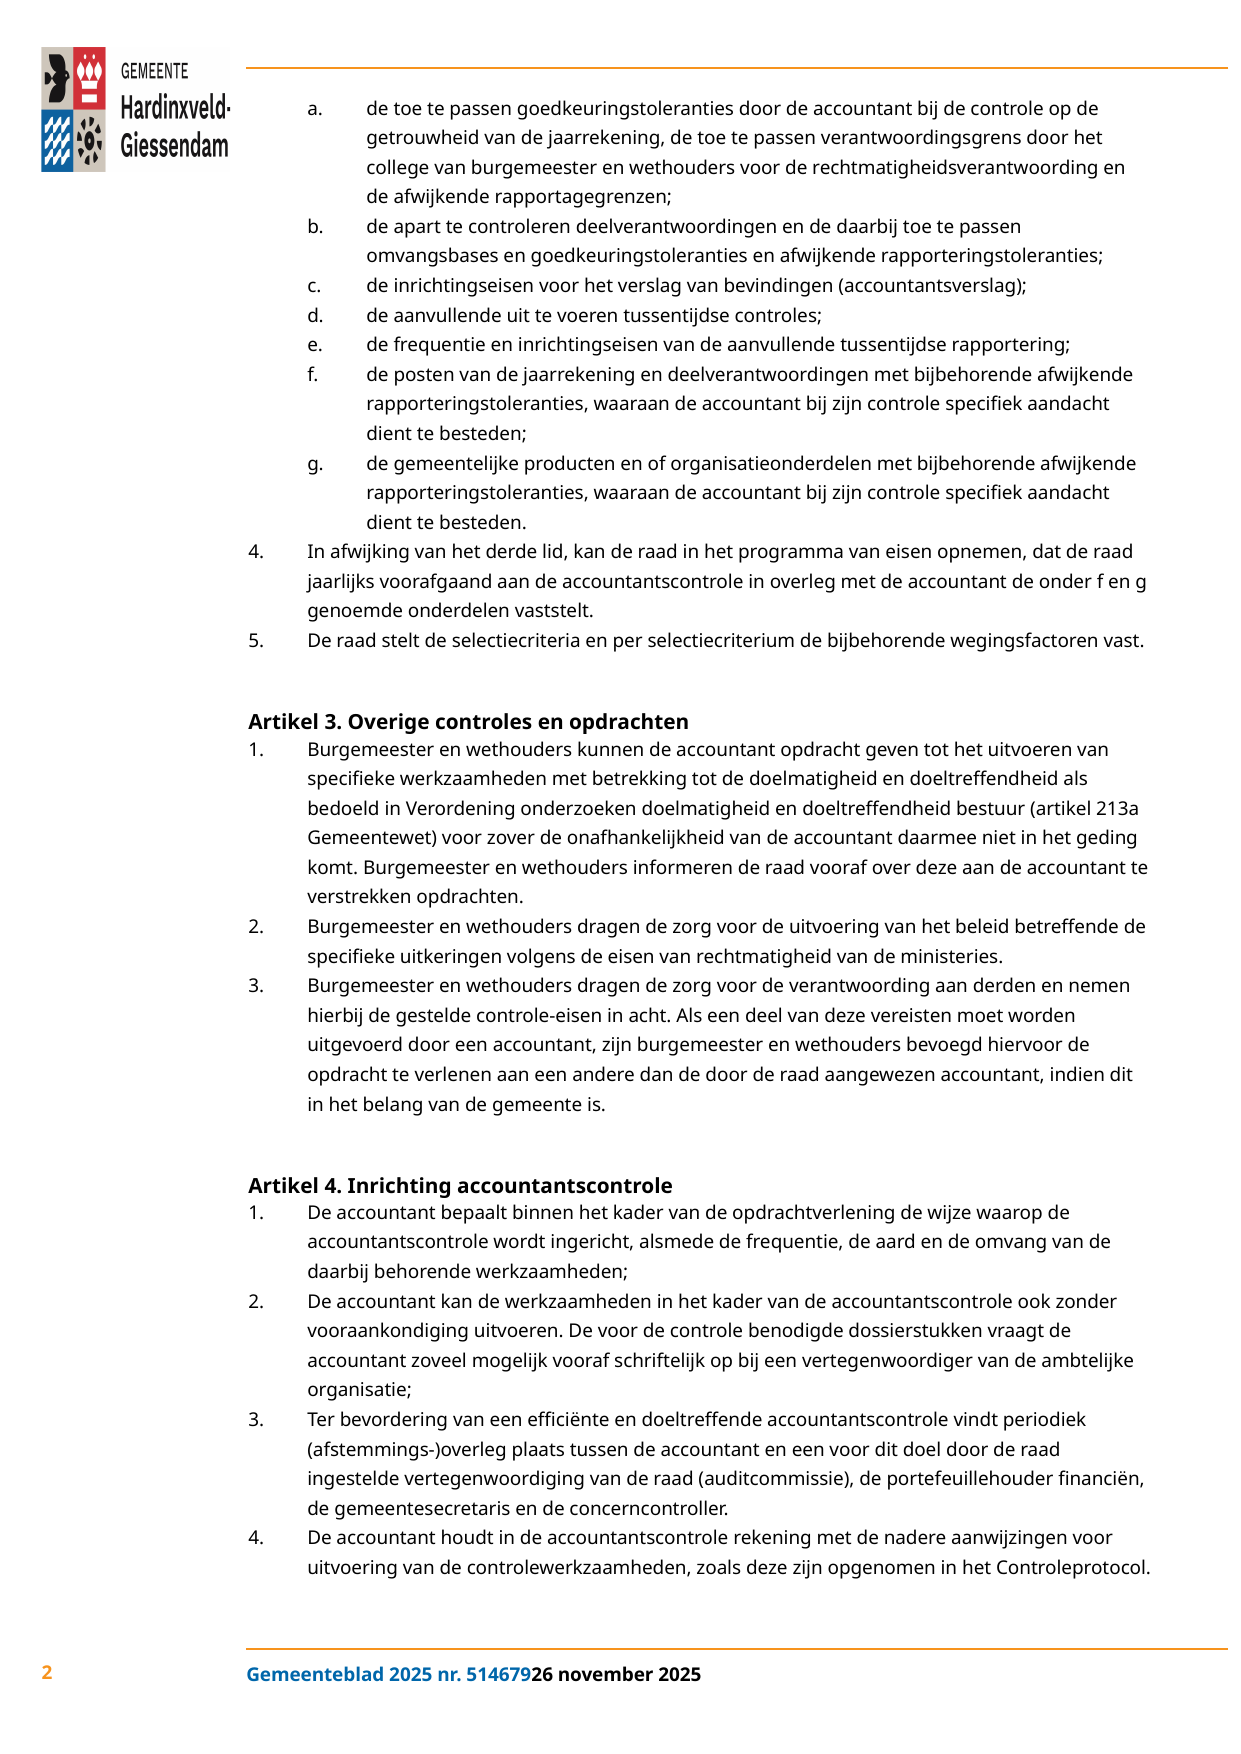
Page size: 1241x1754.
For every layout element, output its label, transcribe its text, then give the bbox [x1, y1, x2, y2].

list Burgemeester en wethouders dragen de zorg voor de uitvoering van het beleid betreffende de specifieke uitkeringen volgens de eisen van rechtmatigheid van de ministeries. [248, 913, 1152, 968]
list de inrichtingseisen voor het verslag van bevindingen (accountantsverslag); [307, 272, 1152, 298]
list de gemeentelijke producten en of organisatieonderdelen met bijbehorende afwijkende rapporteringstoleranties, waaraan de accountant bij zijn controle specifiek aandacht dient te besteden. [307, 450, 1152, 535]
list de posten van de jaarrekening en deelverantwoordingen met bijbehorende afwijkende rapporteringstoleranties, waaraan de accountant bij zijn controle specifiek aandacht dient te besteden; [307, 361, 1152, 446]
list de frequentie en inrichtingseisen van de aanvullende tussentijdse rapportering; [307, 331, 1152, 357]
list De accountant kan de werkzaamheden in het kader van de accountantscontrole ook zonder vooraankondiging uitvoeren. De voor de controle benodigde dossierstukken vraagt de accountant zoveel mogelijk vooraf schriftelijk op bij een vertegenwoordiger van de ambtelijke organisatie; [248, 1288, 1152, 1402]
list De accountant bepaalt binnen het kader van de opdrachtverlening de wijze waarop de accountantscontrole wordt ingericht, alsmede de frequentie, de aard en de omvang van de daarbij behorende werkzaamheden; [248, 1199, 1152, 1284]
list In afwijking van het derde lid, kan de raad in het programma van eisen opnemen, dat de raad jaarlijks voorafgaand aan de accountantscontrole in overleg met de accountant de onder f en g genoemde onderdelen vaststelt. [248, 538, 1152, 623]
list Burgemeester en wethouders kunnen de accountant opdracht geven tot het uitvoeren van specifieke werkzaamheden met betrekking tot de doelmatigheid en doeltreffendheid als bedoeld in Verordening onderzoeken doelmatigheid en doeltreffendheid bestuur (artikel 213a Gemeentewet) voor zover de onafhankelijkheid van de accountant daarmee niet in het geding komt. Burgemeester en wethouders informeren de raad vooraf over deze aan de accountant te verstrekken opdrachten. [248, 736, 1152, 909]
list de toe te passen goedkeuringstoleranties door de accountant bij de controle op de getrouwheid van de jaarrekening, de toe te passen verantwoordingsgrens door het college van burgemeester en wethouders voor de rechtmatigheidsverantwoording en de afwijkende rapportagegrenzen; [307, 95, 1152, 209]
list Ter bevordering van een efficiënte en doeltreffende accountantscontrole vindt periodiek (afstemmings-)overleg plaats tussen de accountant en een voor dit doel door de raad ingestelde vertegenwoordiging van de raad (auditcommissie), de portefeuillehouder financiën, de gemeentesecretaris en de concerncontroller. [248, 1406, 1152, 1521]
list De raad stelt de selectiecriteria en per selectiecriterium de bijbehorende wegingsfactoren vast. [248, 627, 1152, 653]
list Burgemeester en wethouders dragen de zorg voor de verantwoording aan derden en nemen hierbij de gestelde controle-eisen in acht. Als een deel van deze vereisten moet worden uitgevoerd door een accountant, zijn burgemeester en wethouders bevoegd hiervoor de opdracht te verlenen aan een andere dan de door de raad aangewezen accountant, indien dit in het belang van de gemeente is. [248, 972, 1152, 1116]
text Artikel 4. Inrichting accountantscontrole [248, 1171, 1152, 1199]
text Artikel 3. Overige controles en opdrachten [248, 707, 1152, 736]
picture [41, 47, 231, 172]
list De accountant houdt in de accountantscontrole rekening met de nadere aanwijzingen voor uitvoering van de controlewerkzaamheden, zoals deze zijn opgenomen in het Controleprotocol. [248, 1524, 1152, 1580]
list de apart te controleren deelverantwoordingen en de daarbij toe te passen omvangsbases en goedkeuringstoleranties en afwijkende rapporteringstoleranties; [307, 213, 1152, 268]
list de aanvullende uit te voeren tussentijdse controles; [307, 302, 1152, 328]
